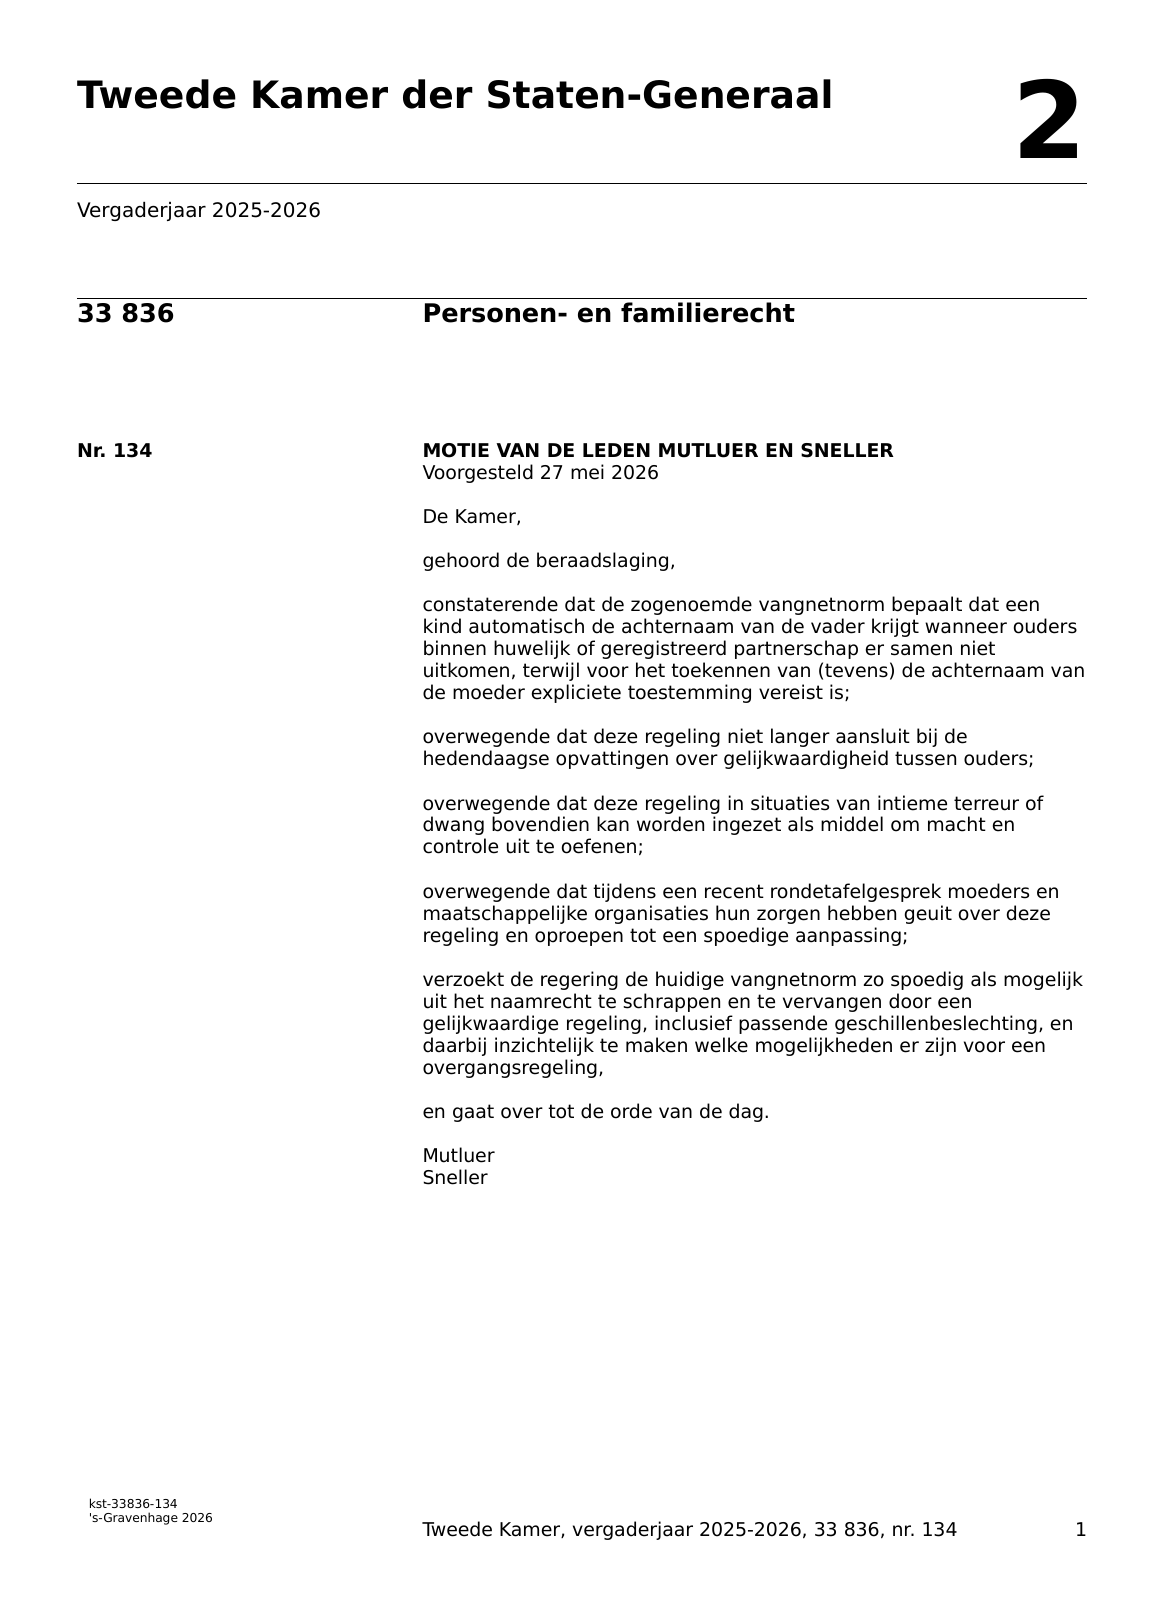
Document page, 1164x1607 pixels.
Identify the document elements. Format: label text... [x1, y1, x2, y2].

text en gaat over tot de orde van de dag. [422, 1101, 1087, 1123]
text overwegende dat tijdens een recent rondetafelgesprek moeders en maatschappelijke organisaties hun zorgen hebben geuit over deze regeling en oproepen tot een spoedige aanpassing; [422, 881, 1087, 946]
text overwegende dat deze regeling niet langer aansluit bij de hedendaagse opvattingen over gelijkwaardigheid tussen ouders; [422, 726, 1087, 770]
table_header Tweede Kamer der Staten-Generaal [77, 59, 886, 183]
text overwegende dat deze regeling in situaties van intieme terreur of dwang bovendien kan worden ingezet als middel om macht en controle uit te oefenen; [422, 792, 1087, 858]
subtitle Nr. 134 MOTIE VAN DE LEDEN MUTLUER EN SNELLER [77, 440, 1087, 462]
text Mutluer [422, 1145, 1087, 1167]
text Voorgesteld 27 mei 2026 [422, 462, 1087, 484]
text Sneller [422, 1167, 1087, 1189]
table_header 2 [886, 59, 1087, 183]
text gehoord de beraadslaging, [422, 550, 1087, 572]
text kst-33836-134 [88, 1497, 323, 1511]
subtitle 33 836 Personen- en familierecht [77, 299, 1087, 329]
text constaterende dat de zogenoemde vangnetnorm bepaalt dat een kind automatisch de achternaam van de vader krijgt wanneer ouders binnen huwelijk of geregistreerd partnerschap er samen niet uitkomen, terwijl voor het toekennen van (tevens) de achternaam van de moeder expliciete toestemming vereist is; [422, 594, 1087, 704]
text De Kamer, [422, 506, 1087, 528]
table_cell Vergaderjaar 2025-2026 [77, 184, 1087, 298]
text 's-Gravenhage 2026 [88, 1511, 323, 1525]
text verzoekt de regering de huidige vangnetnorm zo spoedig als mogelijk uit het naamrecht te schrappen en te vervangen door een gelijkwaardige regeling, inclusief passende geschillenbeslechting, en daarbij inzichtelijk te maken welke mogelijkheden er zijn voor een overgangsregeling, [422, 969, 1087, 1078]
